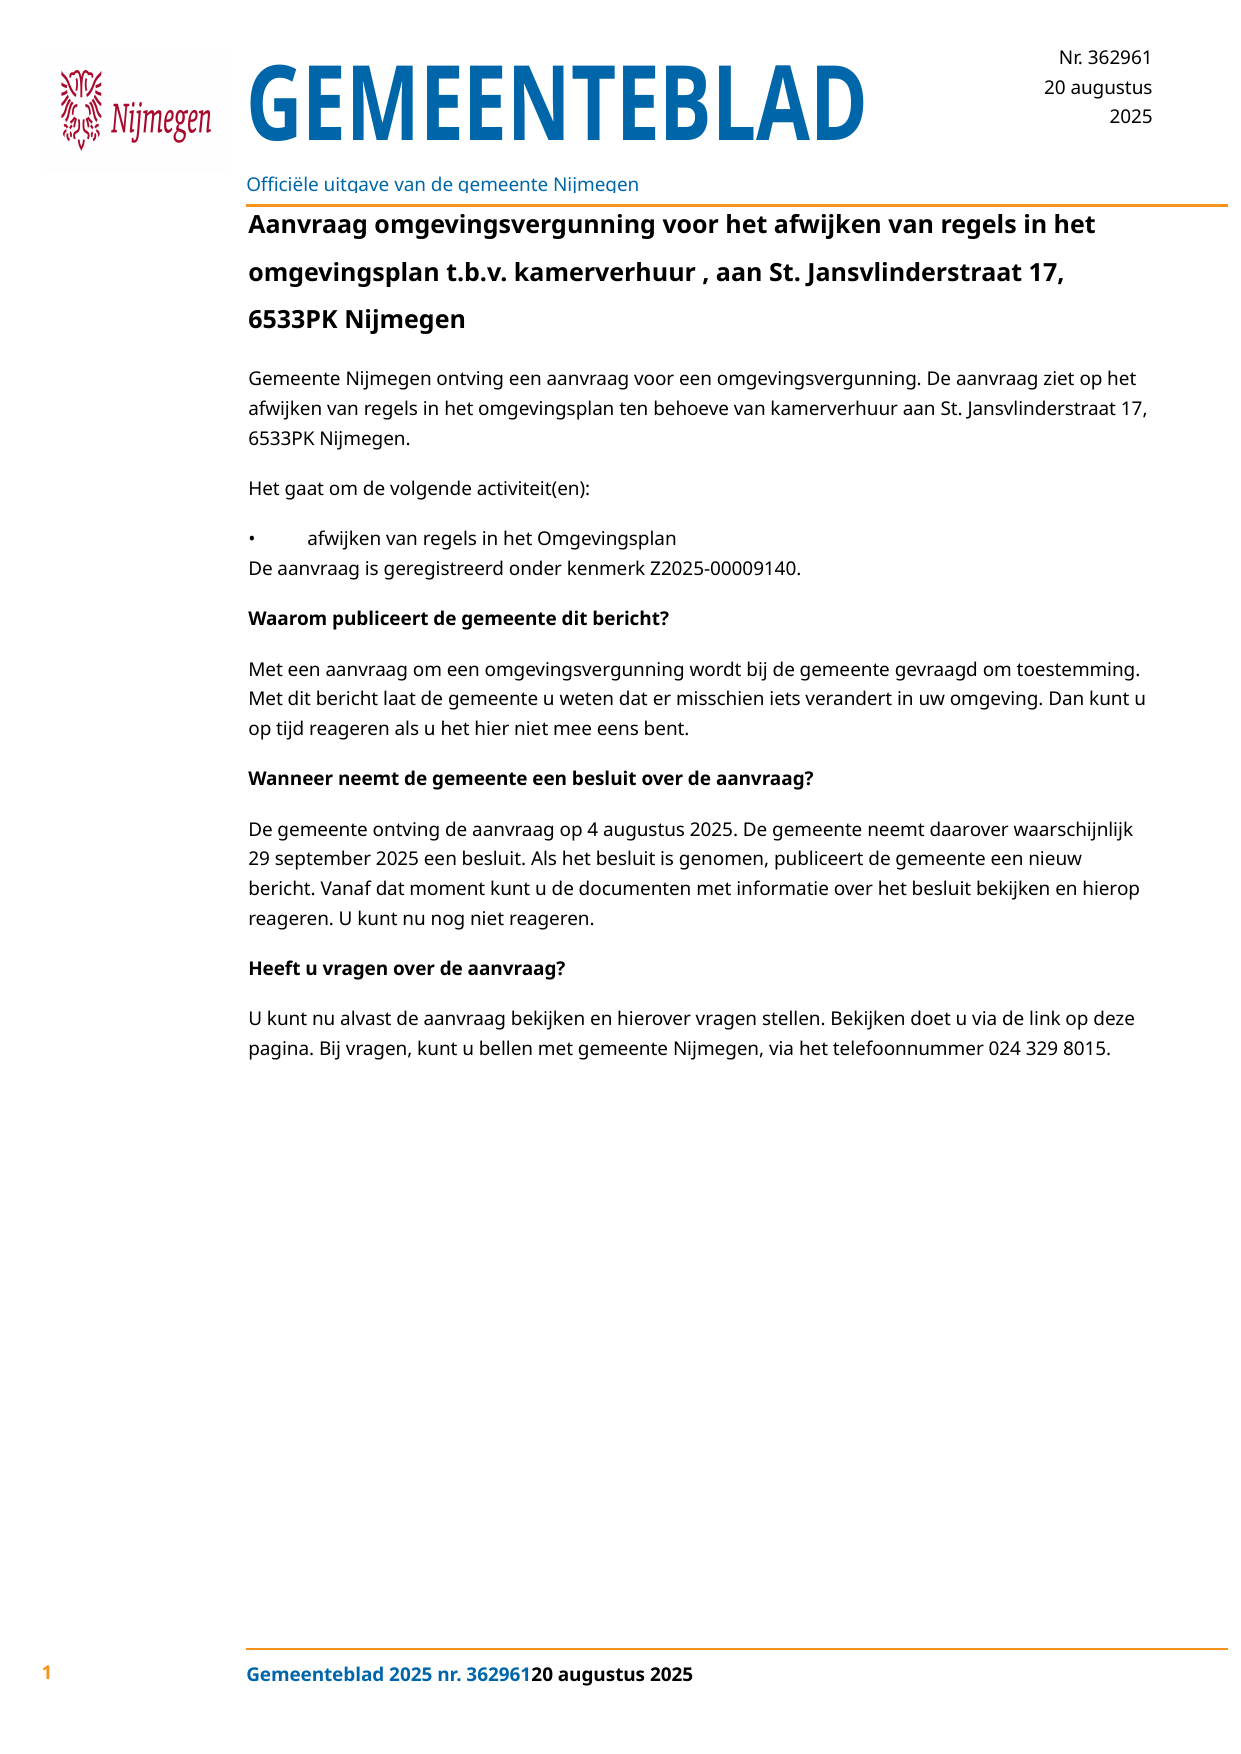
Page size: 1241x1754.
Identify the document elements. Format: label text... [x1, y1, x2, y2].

text Aanvraag omgevingsvergunning voor het afwijken van regels in het omgevingsplan t.b.v. kamerverhuur , aan St. Jansvlinderstraat 17, 6533PK Nijmegen [248, 207, 1152, 336]
text De aanvraag is geregistreerd onder kenmerk Z2025-00009140. [248, 555, 1152, 581]
text Waarom publiceert de gemeente dit bericht? [248, 606, 1152, 631]
text Het gaat om de volgende activiteit(en): [248, 475, 1152, 501]
text De gemeente ontving de aanvraag op 4 augustus 2025. De gemeente neemt daarover waarschijnlijk 29 september 2025 een besluit. Als het besluit is genomen, publiceert de gemeente een nieuw bericht. Vanaf dat moment kunt u de documenten met informatie over het besluit bekijken en hierop reageren. U kunt nu nog niet reageren. [248, 816, 1152, 930]
text Met een aanvraag om een omgevingsvergunning wordt bij de gemeente gevraagd om toestemming. Met dit bericht laat de gemeente u weten dat er misschien iets verandert in uw omgeving. Dan kunt u op tijd reageren als u het hier niet mee eens bent. [248, 656, 1152, 741]
text Heeft u vragen over de aanvraag? [248, 955, 1152, 981]
text Gemeente Nijmegen ontving een aanvraag voor een omgevingsvergunning. De aanvraag ziet op het afwijken van regels in het omgevingsplan ten behoeve van kamerverhuur aan St. Jansvlinderstraat 17, 6533PK Nijmegen. [248, 366, 1152, 450]
picture [41, 47, 231, 172]
list afwijken van regels in het Omgevingsplan [248, 526, 1152, 551]
text U kunt nu alvast de aanvraag bekijken en hierover vragen stellen. Bekijken doet u via de link op deze pagina. Bij vragen, kunt u bellen met gemeente Nijmegen, via het telefoonnummer 024 329 8015. [248, 1006, 1152, 1061]
text Wanneer neemt de gemeente een besluit over de aanvraag? [248, 766, 1152, 791]
